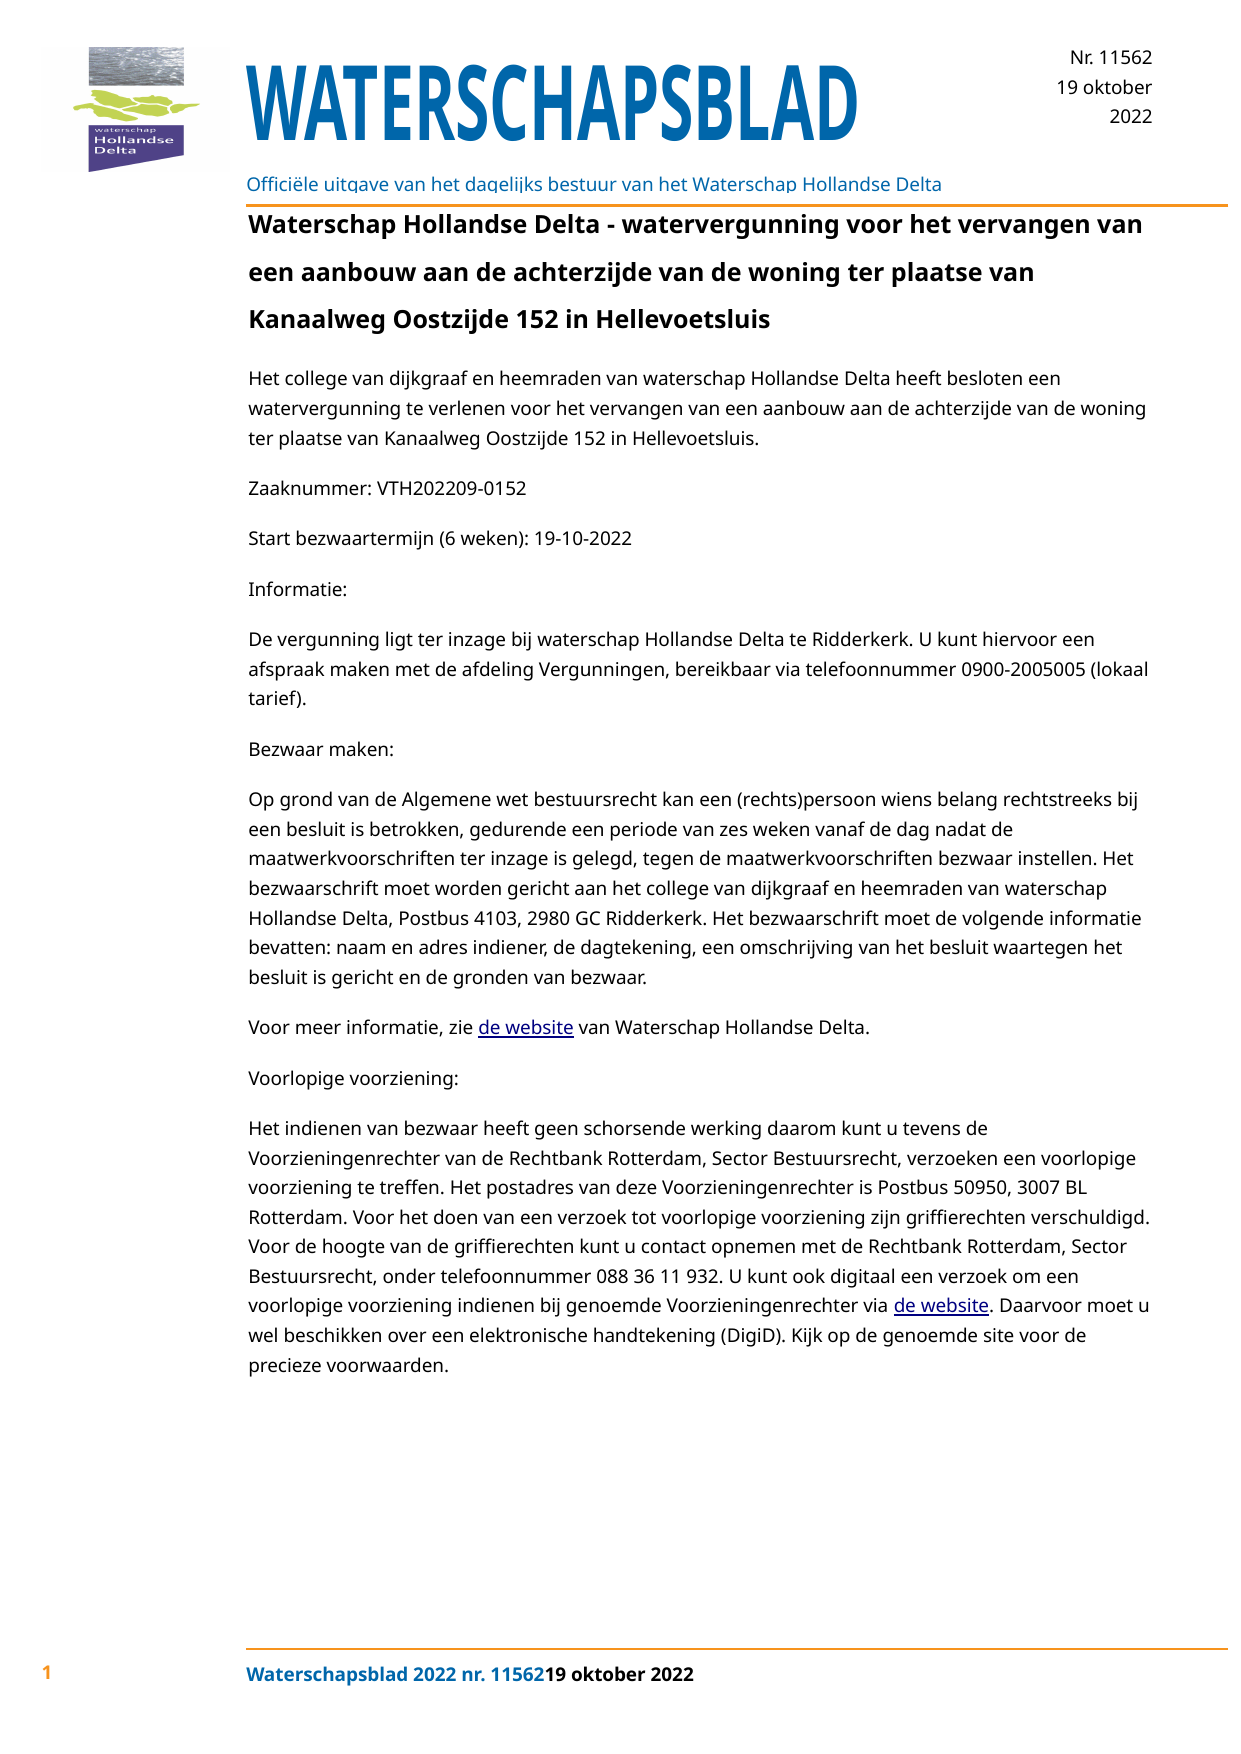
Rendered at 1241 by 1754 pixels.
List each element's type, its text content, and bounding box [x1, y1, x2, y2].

text Start bezwaartermijn (6 weken): 19-10-2022 [248, 526, 1152, 551]
text Het indienen van bezwaar heeft geen schorsende werking daarom kunt u tevens de Voorzieningenrechter van de Rechtbank Rotterdam, Sector Bestuursrecht, verzoeken een voorlopige voorziening te treffen. Het postadres van deze Voorzieningenrechter is Postbus 50950, 3007 BL Rotterdam. Voor het doen van een verzoek tot voorlopige voorziening zijn griffierechten verschuldigd. Voor de hoogte van de griffierechten kunt u contact opnemen met de Rechtbank Rotterdam, Sector Bestuursrecht, onder telefoonnummer 088 36 11 932. U kunt ook digitaal een verzoek om een voorlopige voorziening indienen bij genoemde Voorzieningenrechter via de website. Daarvoor moet u wel beschikken over een elektronische handtekening (DigiD). Kijk op de genoemde site voor de precieze voorwaarden. [248, 1115, 1152, 1377]
text Op grond van de Algemene wet bestuursrecht kan een (rechts)persoon wiens belang rechtstreeks bij een besluit is betrokken, gedurende een periode van zes weken vanaf de dag nadat de maatwerkvoorschriften ter inzage is gelegd, tegen de maatwerkvoorschriften bezwaar instellen. Het bezwaarschrift moet worden gericht aan het college van dijkgraaf en heemraden van waterschap Hollandse Delta, Postbus 4103, 2980 GC Ridderkerk. Het bezwaarschrift moet de volgende informatie bevatten: naam en adres indiener, de dagtekening, een omschrijving van het besluit waartegen het besluit is gericht en de gronden van bezwaar. [248, 786, 1152, 989]
text Informatie: [248, 576, 1152, 602]
text Zaaknummer: VTH202209-0152 [248, 475, 1152, 501]
text Voorlopige voorziening: [248, 1065, 1152, 1090]
text Bezwaar maken: [248, 736, 1152, 762]
picture [41, 47, 231, 172]
text De vergunning ligt ter inzage bij waterschap Hollandse Delta te Ridderkerk. U kunt hiervoor een afspraak maken met de afdeling Vergunningen, bereikbaar via telefoonnummer 0900-2005005 (lokaal tarief). [248, 626, 1152, 711]
text Het college van dijkgraaf en heemraden van waterschap Hollandse Delta heeft besloten een watervergunning te verlenen voor het vervangen van een aanbouw aan de achterzijde van de woning ter plaatse van Kanaalweg Oostzijde 152 in Hellevoetsluis. [248, 366, 1152, 450]
text Waterschap Hollandse Delta - watervergunning voor het vervangen van een aanbouw aan de achterzijde van de woning ter plaatse van Kanaalweg Oostzijde 152 in Hellevoetsluis [248, 207, 1152, 336]
text Voor meer informatie, zie de website van Waterschap Hollandse Delta. [248, 1014, 1152, 1040]
